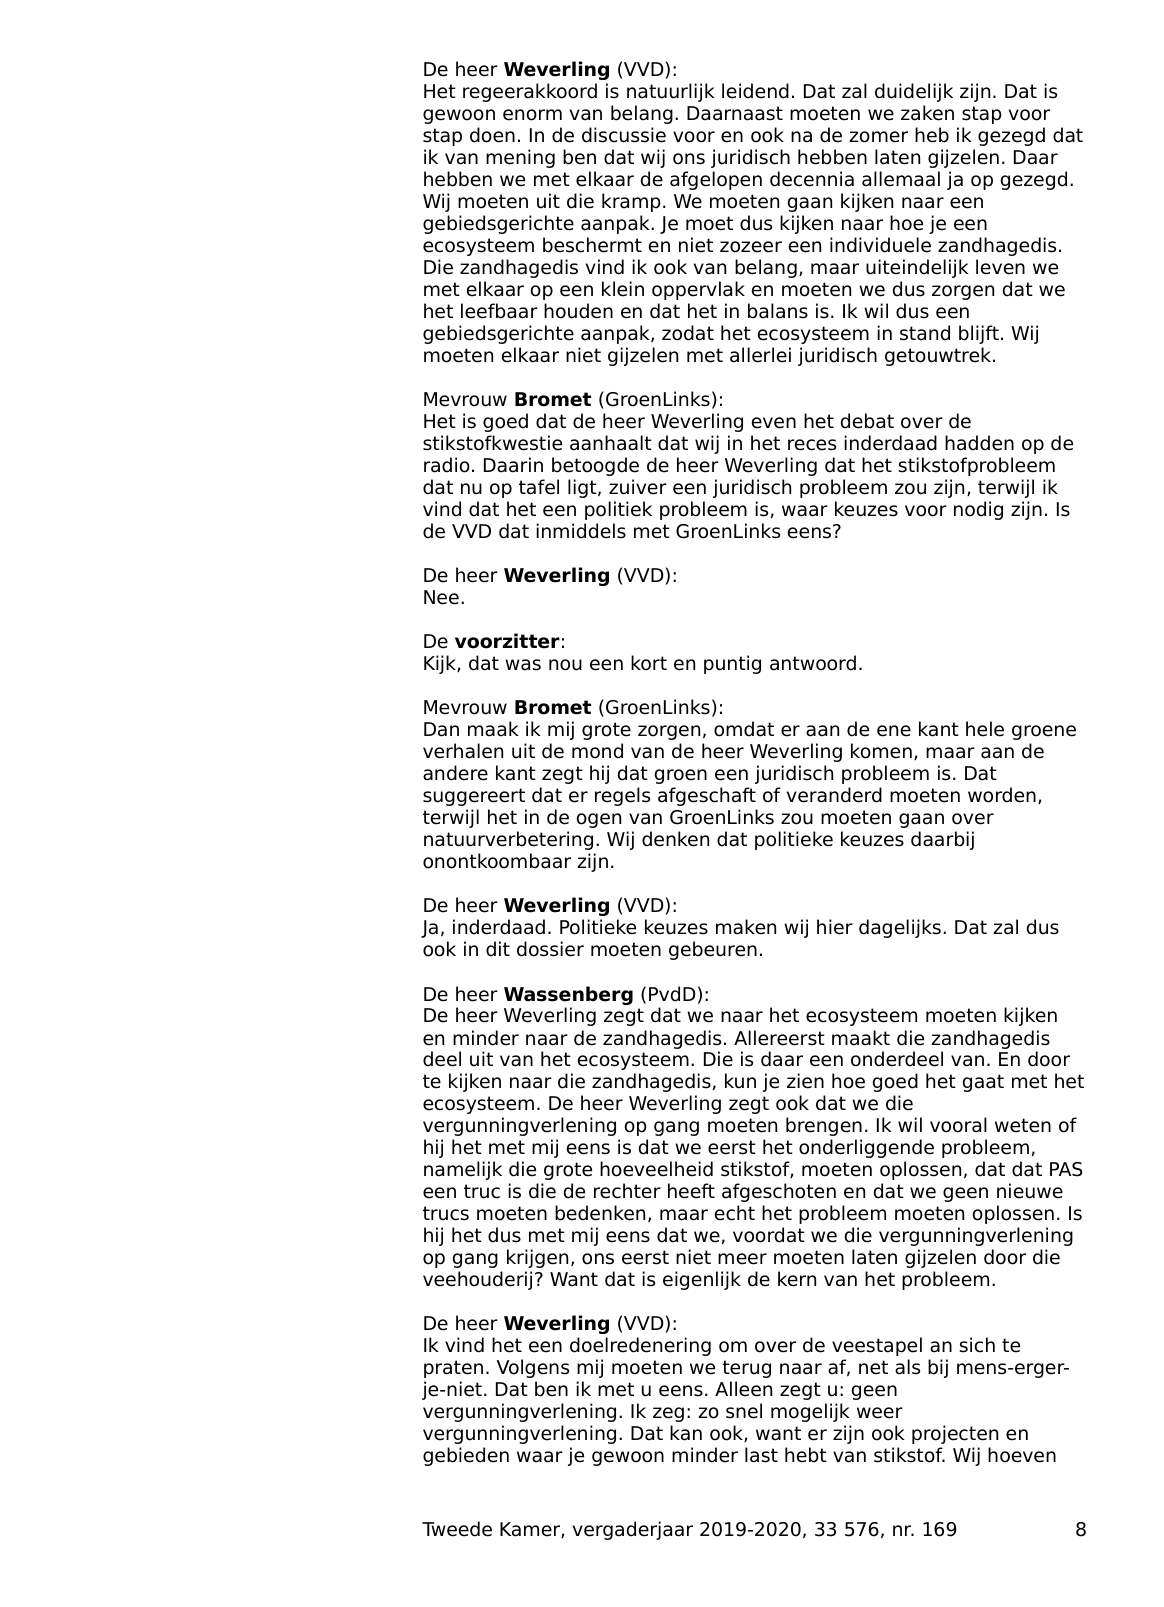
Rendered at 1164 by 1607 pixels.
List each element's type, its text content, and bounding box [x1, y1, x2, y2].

text Nee. [422, 587, 1087, 609]
text Ik vind het een doelredenering om over de veestapel an sich te praten. Volgens mij moeten we terug naar af, net als bij mens-erger-je-niet. Dat ben ik met u eens. Alleen zegt u: geen vergunningverlening. Ik zeg: zo snel mogelijk weer vergunningverlening. Dat kan ook, want er zijn ook projecten en gebieden waar je gewoon minder last hebt van stikstof. Wij hoeven [422, 1335, 1087, 1467]
text Het regeerakkoord is natuurlijk leidend. Dat zal duidelijk zijn. Dat is gewoon enorm van belang. Daarnaast moeten we zaken stap voor stap doen. In de discussie voor en ook na de zomer heb ik gezegd dat ik van mening ben dat wij ons juridisch hebben laten gijzelen. Daar hebben we met elkaar de afgelopen decennia allemaal ja op gezegd. Wij moeten uit die kramp. We moeten gaan kijken naar een gebiedsgerichte aanpak. Je moet dus kijken naar hoe je een ecosysteem beschermt en niet zozeer een individuele zandhagedis. Die zandhagedis vind ik ook van belang, maar uiteindelijk leven we met elkaar op een klein oppervlak en moeten we dus zorgen dat we het leefbaar houden en dat het in balans is. Ik wil dus een gebiedsgerichte aanpak, zodat het ecosysteem in stand blijft. Wij moeten elkaar niet gijzelen met allerlei juridisch getouwtrek. [422, 81, 1087, 367]
text De voorzitter: [422, 631, 1087, 653]
text De heer Weverling (VVD): [422, 59, 1087, 81]
text Ja, inderdaad. Politieke keuzes maken wij hier dagelijks. Dat zal dus ook in dit dossier moeten gebeuren. [422, 917, 1087, 961]
text Dan maak ik mij grote zorgen, omdat er aan de ene kant hele groene verhalen uit de mond van de heer Weverling komen, maar aan de andere kant zegt hij dat groen een juridisch probleem is. Dat suggereert dat er regels afgeschaft of veranderd moeten worden, terwijl het in de ogen van GroenLinks zou moeten gaan over natuurverbetering. Wij denken dat politieke keuzes daarbij onontkoombaar zijn. [422, 719, 1087, 873]
text De heer Weverling (VVD): [422, 565, 1087, 587]
text Het is goed dat de heer Weverling even het debat over de stikstofkwestie aanhaalt dat wij in het reces inderdaad hadden op de radio. Daarin betoogde de heer Weverling dat het stikstofprobleem dat nu op tafel ligt, zuiver een juridisch probleem zou zijn, terwijl ik vind dat het een politiek probleem is, waar keuzes voor nodig zijn. Is de VVD dat inmiddels met GroenLinks eens? [422, 411, 1087, 543]
text De heer Weverling (VVD): [422, 1313, 1087, 1335]
text De heer Wassenberg (PvdD): [422, 983, 1087, 1005]
text Mevrouw Bromet (GroenLinks): [422, 697, 1087, 719]
text Mevrouw Bromet (GroenLinks): [422, 389, 1087, 411]
text Kijk, dat was nou een kort en puntig antwoord. [422, 653, 1087, 675]
text De heer Weverling zegt dat we naar het ecosysteem moeten kijken en minder naar de zandhagedis. Allereerst maakt die zandhagedis deel uit van het ecosysteem. Die is daar een onderdeel van. En door te kijken naar die zandhagedis, kun je zien hoe goed het gaat met het ecosysteem. De heer Weverling zegt ook dat we die vergunningverlening op gang moeten brengen. Ik wil vooral weten of hij het met mij eens is dat we eerst het onderliggende probleem, namelijk die grote hoeveelheid stikstof, moeten oplossen, dat dat PAS een truc is die de rechter heeft afgeschoten en dat we geen nieuwe trucs moeten bedenken, maar echt het probleem moeten oplossen. Is hij het dus met mij eens dat we, voordat we die vergunningverlening op gang krijgen, ons eerst niet meer moeten laten gijzelen door die veehouderij? Want dat is eigenlijk de kern van het probleem. [422, 1005, 1087, 1291]
text De heer Weverling (VVD): [422, 895, 1087, 917]
